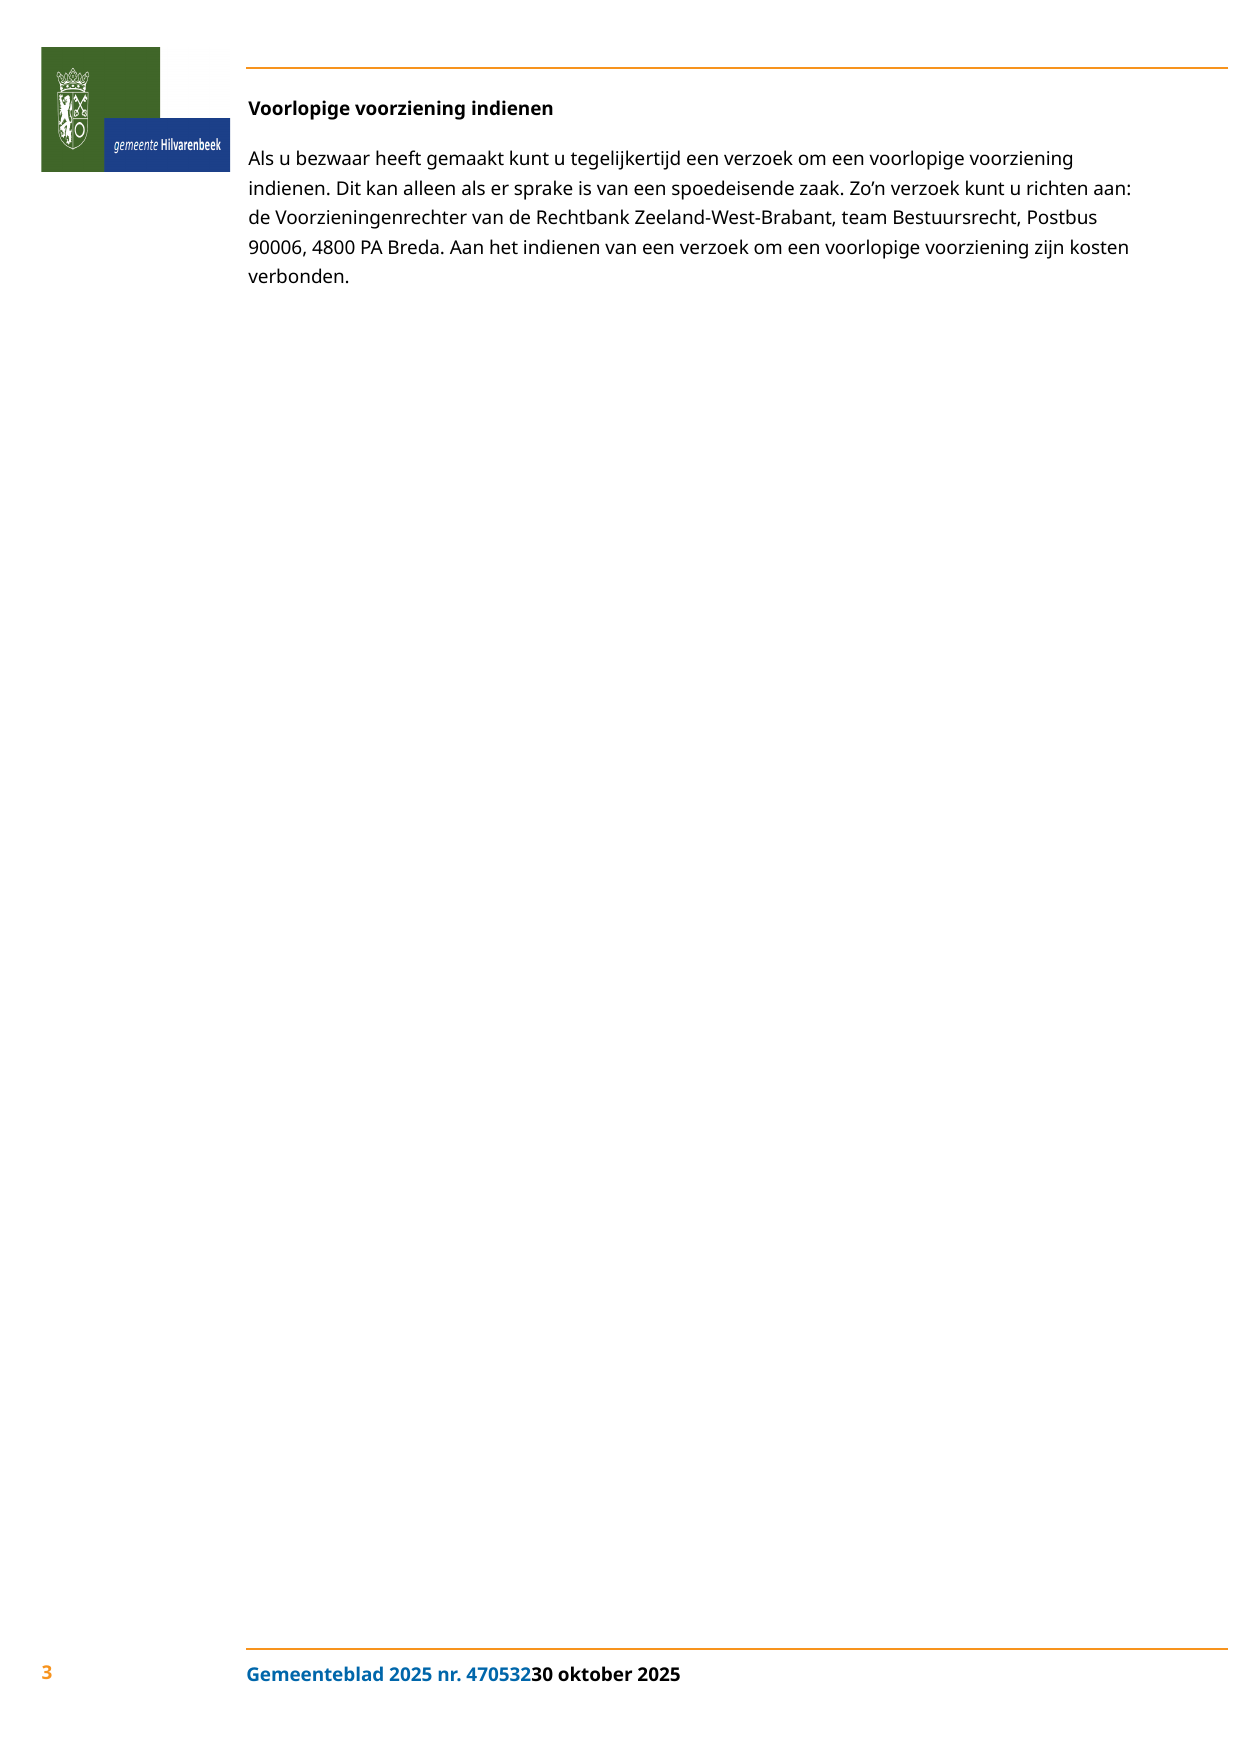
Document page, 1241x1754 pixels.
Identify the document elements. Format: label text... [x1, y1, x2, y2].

text Als u bezwaar heeft gemaakt kunt u tegelijkertijd een verzoek om een voorlopige voorziening indienen. Dit kan alleen als er sprake is van een spoedeisende zaak. Zo’n verzoek kunt u richten aan: de Voorzieningenrechter van de Rechtbank Zeeland-West-Brabant, team Bestuursrecht, Postbus 90006, 4800 PA Breda. Aan het indienen van een verzoek om een voorlopige voorziening zijn kosten verbonden. [248, 145, 1152, 289]
picture [41, 47, 231, 172]
text Voorlopige voorziening indienen [248, 95, 1152, 121]
